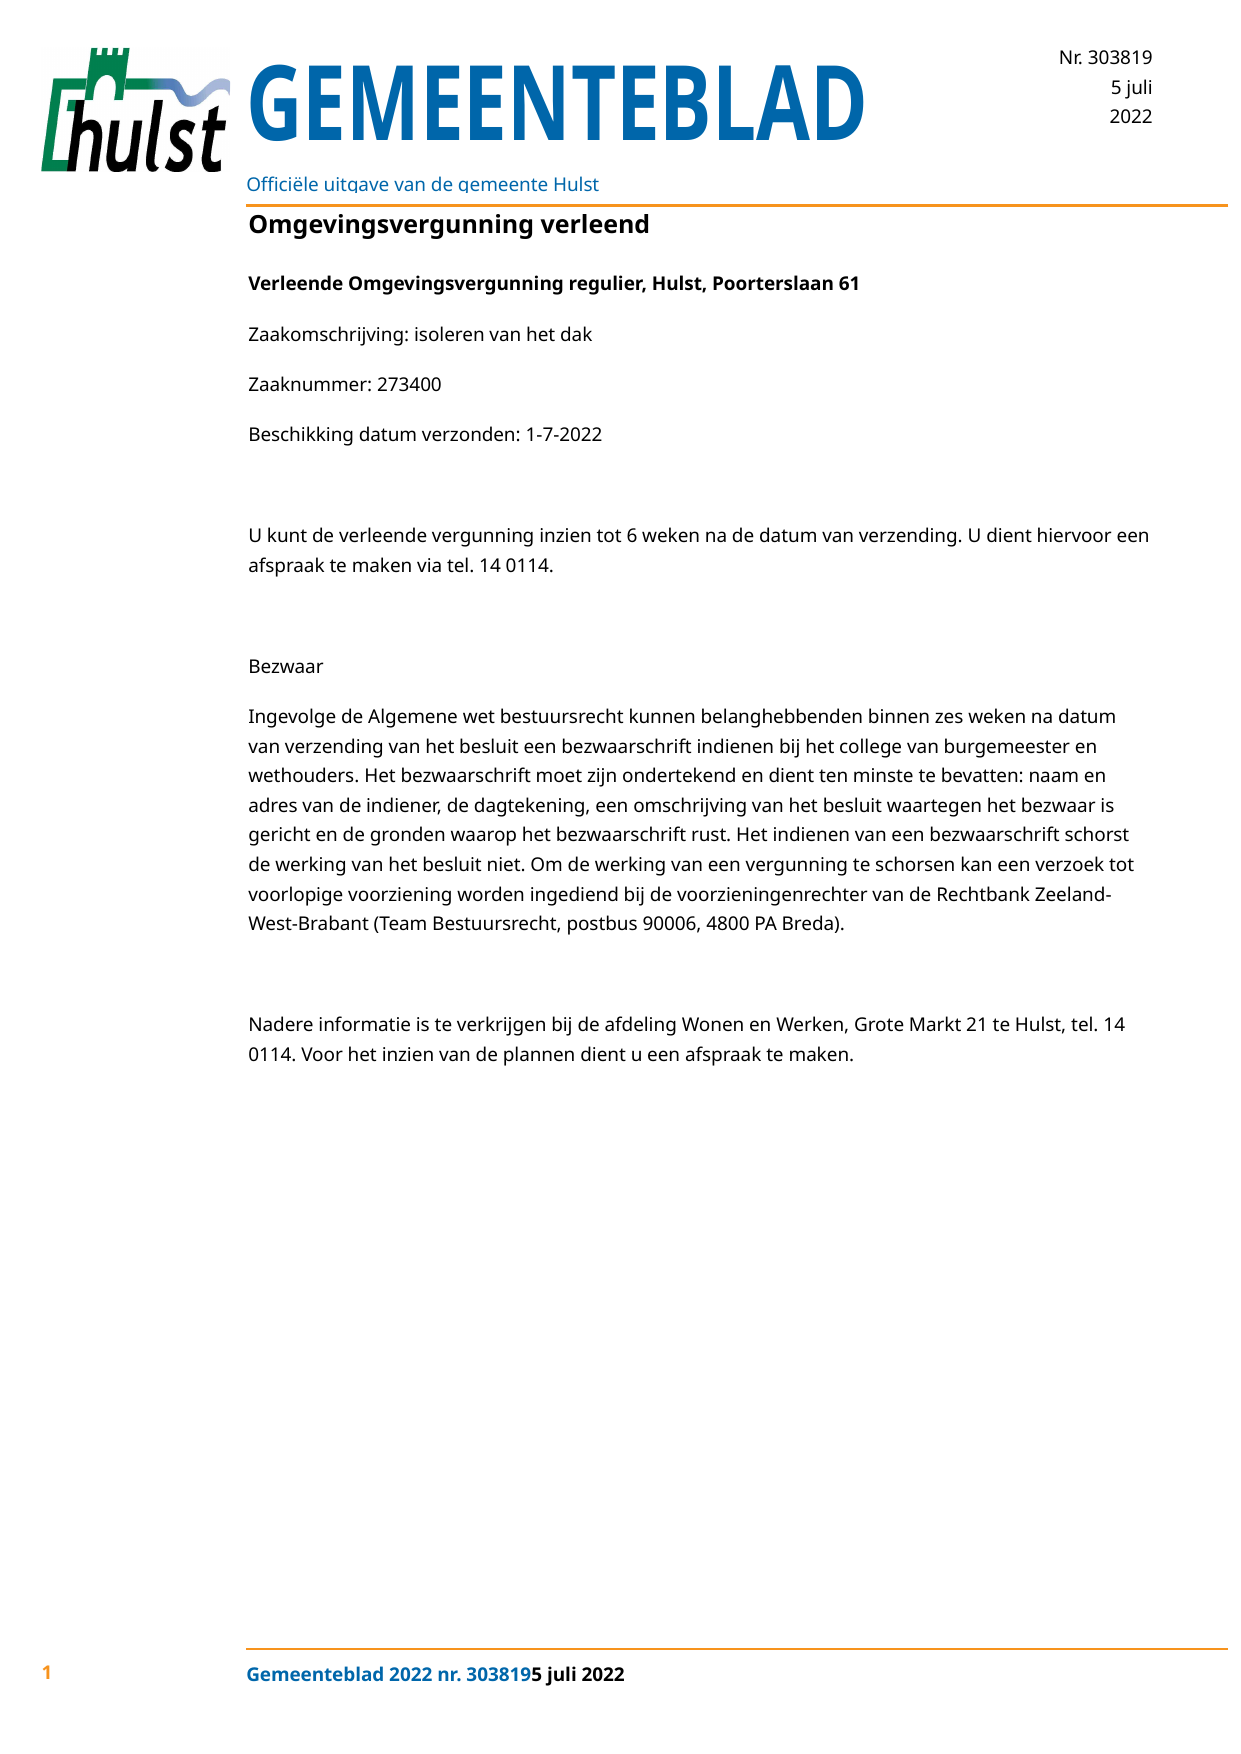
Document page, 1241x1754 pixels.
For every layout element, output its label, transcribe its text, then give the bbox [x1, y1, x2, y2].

text Verleende Omgevingsvergunning regulier, Hulst, Poorterslaan 61 [248, 270, 1152, 296]
text Omgevingsvergunning verleend [248, 207, 1152, 241]
text Nadere informatie is te verkrijgen bij de afdeling Wonen en Werken, Grote Markt 21 te Hulst, tel. 14 0114. Voor het inzien van de plannen dient u een afspraak te maken. [248, 1011, 1152, 1066]
text U kunt de verleende vergunning inzien tot 6 weken na de datum van verzending. U dient hiervoor een afspraak te maken via tel. 14 0114. [248, 522, 1152, 578]
text Zaakomschrijving: isoleren van het dak [248, 321, 1152, 346]
text Bezwaar [248, 653, 1152, 678]
picture [41, 47, 231, 172]
text Zaaknummer: 273400 [248, 371, 1152, 397]
text Ingevolge de Algemene wet bestuursrecht kunnen belanghebbenden binnen zes weken na datum van verzending van het besluit een bezwaarschrift indienen bij het college van burgemeester en wethouders. Het bezwaarschrift moet zijn ondertekend en dient ten minste te bevatten: naam en adres van de indiener, de dagtekening, een omschrijving van het besluit waartegen het bezwaar is gericht en de gronden waarop het bezwaarschrift rust. Het indienen van een bezwaarschrift schorst de werking van het besluit niet. Om de werking van een vergunning te schorsen kan een verzoek tot voorlopige voorziening worden ingediend bij de voorzieningenrechter van de Rechtbank Zeeland-West-Brabant (Team Bestuursrecht, postbus 90006, 4800 PA Breda). [248, 703, 1152, 936]
text Beschikking datum verzonden: 1-7-2022 [248, 422, 1152, 447]
